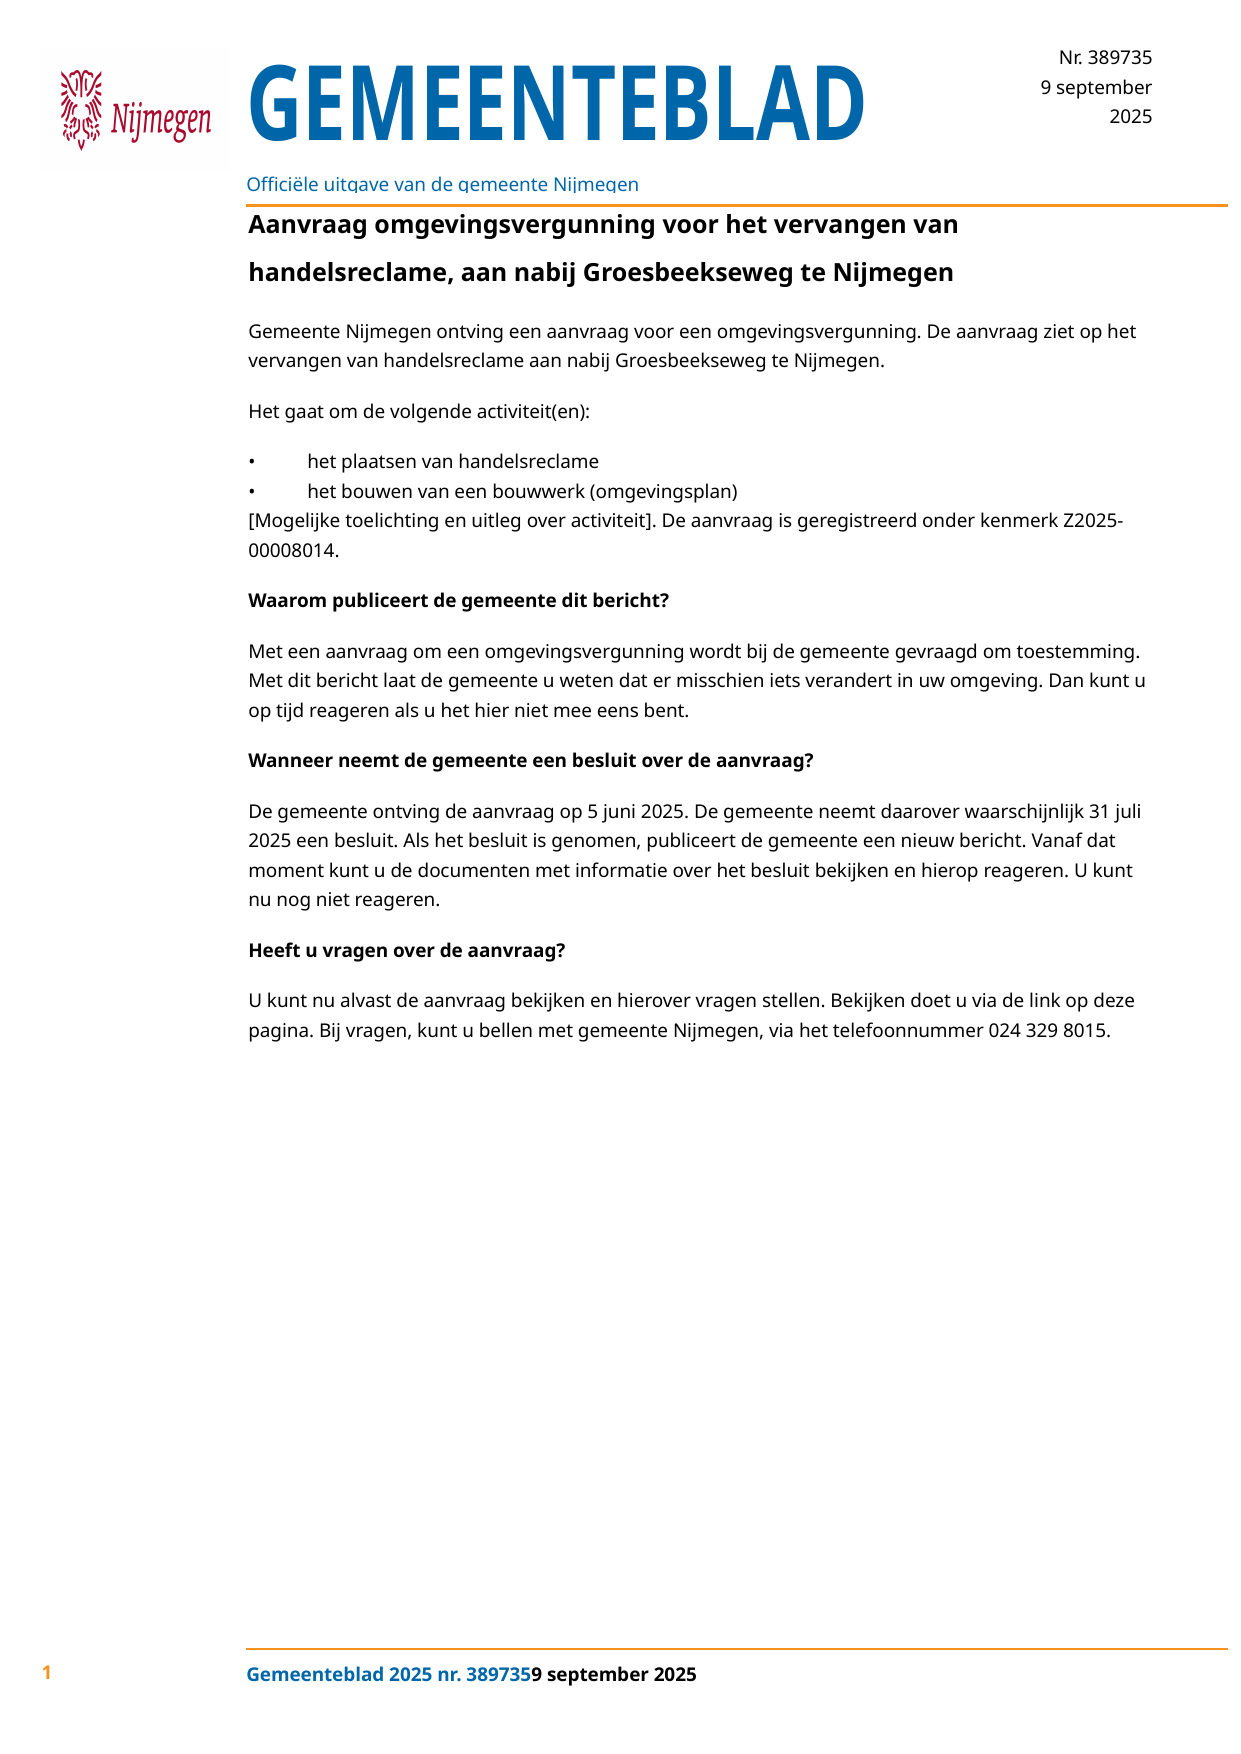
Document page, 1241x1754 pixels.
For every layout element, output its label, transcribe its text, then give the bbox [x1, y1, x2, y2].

text Aanvraag omgevingsvergunning voor het vervangen van handelsreclame, aan nabij Groesbeekseweg te Nijmegen [248, 207, 1152, 288]
text Het gaat om de volgende activiteit(en): [248, 398, 1152, 424]
text U kunt nu alvast de aanvraag bekijken en hierover vragen stellen. Bekijken doet u via de link op deze pagina. Bij vragen, kunt u bellen met gemeente Nijmegen, via het telefoonnummer 024 329 8015. [248, 987, 1152, 1043]
text Waarom publiceert de gemeente dit bericht? [248, 587, 1152, 613]
text [Mogelijke toelichting en uitleg over activiteit]. De aanvraag is geregistreerd onder kenmerk Z2025-00008014. [248, 507, 1152, 563]
text Heeft u vragen over de aanvraag? [248, 937, 1152, 963]
list het plaatsen van handelsreclame [248, 448, 1152, 474]
text Wanneer neemt de gemeente een besluit over de aanvraag? [248, 747, 1152, 773]
picture [41, 47, 231, 172]
text Met een aanvraag om een omgevingsvergunning wordt bij de gemeente gevraagd om toestemming. Met dit bericht laat de gemeente u weten dat er misschien iets verandert in uw omgeving. Dan kunt u op tijd reageren als u het hier niet mee eens bent. [248, 638, 1152, 723]
list het bouwen van een bouwwerk (omgevingsplan) [248, 478, 1152, 504]
text De gemeente ontving de aanvraag op 5 juni 2025. De gemeente neemt daarover waarschijnlijk 31 juli 2025 een besluit. Als het besluit is genomen, publiceert de gemeente een nieuw bericht. Vanaf dat moment kunt u de documenten met informatie over het besluit bekijken en hierop reageren. U kunt nu nog niet reageren. [248, 798, 1152, 912]
text Gemeente Nijmegen ontving een aanvraag voor een omgevingsvergunning. De aanvraag ziet op het vervangen van handelsreclame aan nabij Groesbeekseweg te Nijmegen. [248, 318, 1152, 373]
